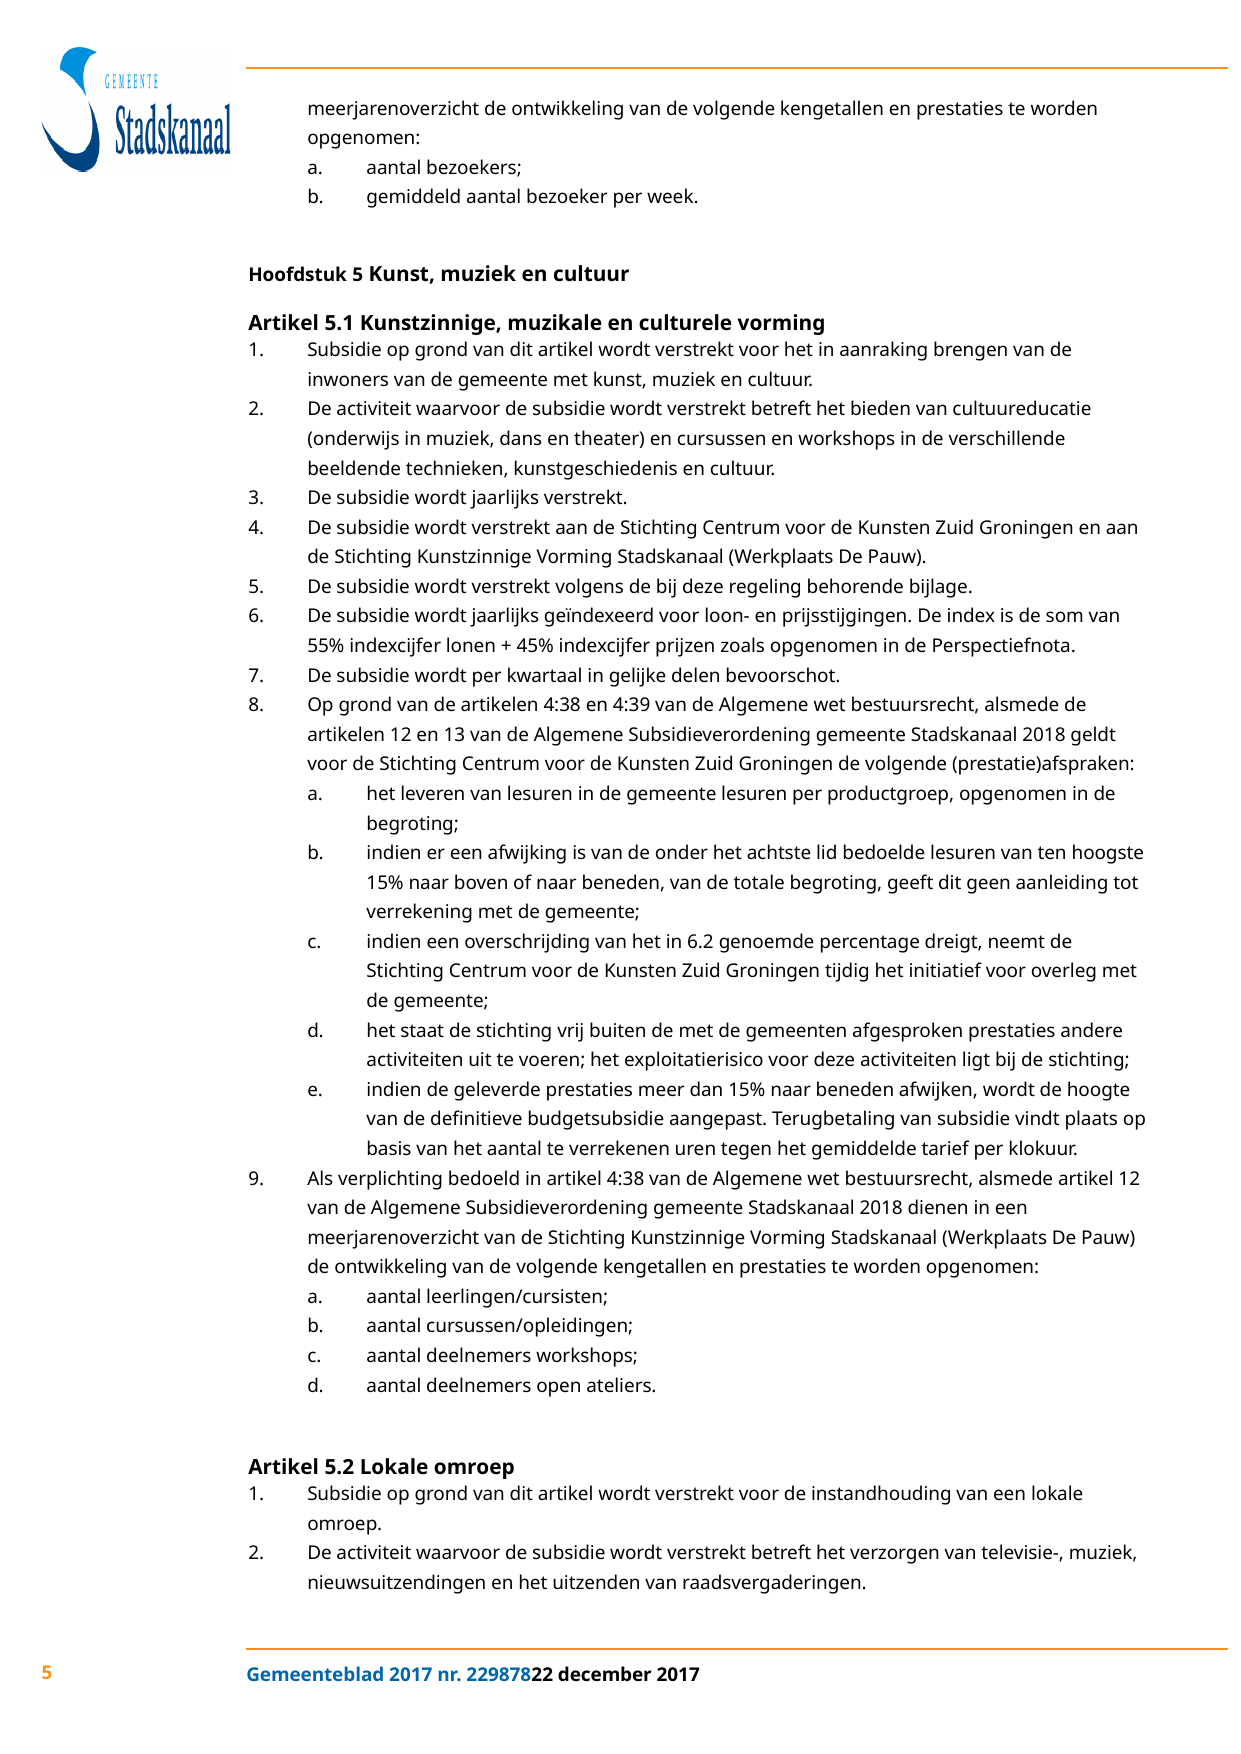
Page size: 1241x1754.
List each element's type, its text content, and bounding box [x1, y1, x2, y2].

list Subsidie op grond van dit artikel wordt verstrekt voor het in aanraking brengen van de inwoners van de gemeente met kunst, muziek en cultuur. [248, 336, 1152, 392]
list De activiteit waarvoor de subsidie wordt verstrekt betreft het bieden van cultuureducatie (onderwijs in muziek, dans en theater) en cursussen en workshops in de verschillende beeldende technieken, kunstgeschiedenis en cultuur. [248, 396, 1152, 481]
list aantal deelnemers open ateliers. [307, 1372, 1152, 1398]
list het staat de stichting vrij buiten de met de gemeenten afgesproken prestaties andere activiteiten uit te voeren; het exploitatierisico voor deze activiteiten ligt bij de stichting; [307, 1017, 1152, 1072]
list gemiddeld aantal bezoeker per week. [307, 183, 1152, 209]
list De subsidie wordt verstrekt aan de Stichting Centrum voor de Kunsten Zuid Groningen en aan de Stichting Kunstzinnige Vorming Stadskanaal (Werkplaats De Pauw). [248, 514, 1152, 569]
list het leveren van lesuren in de gemeente lesuren per productgroep, opgenomen in de begroting; [307, 780, 1152, 836]
picture [41, 47, 231, 172]
list De subsidie wordt jaarlijks verstrekt. [248, 484, 1152, 510]
list aantal bezoekers; [307, 154, 1152, 180]
list indien er een afwijking is van de onder het achtste lid bedoelde lesuren van ten hoogste 15% naar boven of naar beneden, van de totale begroting, geeft dit geen aanleiding tot verrekening met de gemeente; [307, 839, 1152, 924]
list aantal deelnemers workshops; [307, 1342, 1152, 1368]
list indien de geleverde prestaties meer dan 15% naar beneden afwijken, wordt de hoogte van de definitieve budgetsubsidie aangepast. Terugbetaling van subsidie vindt plaats op basis van het aantal te verrekenen uren tegen het gemiddelde tarief per klokuur. [307, 1076, 1152, 1161]
list indien een overschrijding van het in 6.2 genoemde percentage dreigt, neemt de Stichting Centrum voor de Kunsten Zuid Groningen tijdig het initiatief voor overleg met de gemeente; [307, 928, 1152, 1013]
list De subsidie wordt per kwartaal in gelijke delen bevoorschot. [248, 662, 1152, 688]
list Op grond van de artikelen 4:38 en 4:39 van de Algemene wet bestuursrecht, alsmede de artikelen 12 en 13 van de Algemene Subsidieverordening gemeente Stadskanaal 2018 geldt voor de Stichting Centrum voor de Kunsten Zuid Groningen de volgende (prestatie)afspraken: [248, 691, 1152, 776]
list Subsidie op grond van dit artikel wordt verstrekt voor de instandhouding van een lokale omroep. [248, 1480, 1152, 1536]
text Artikel 5.1 Kunstzinnige, muzikale en culturele vorming [248, 308, 1152, 336]
list De subsidie wordt jaarlijks geïndexeerd voor loon- en prijsstijgingen. De index is de som van 55% indexcijfer lonen + 45% indexcijfer prijzen zoals opgenomen in de Perspectiefnota. [248, 603, 1152, 658]
list De subsidie wordt verstrekt volgens de bij deze regeling behorende bijlage. [248, 573, 1152, 599]
list meerjarenoverzicht de ontwikkeling van de volgende kengetallen en prestaties te worden opgenomen: [248, 95, 1152, 150]
text Hoofdstuk 5 Kunst, muziek en cultuur [248, 259, 1152, 287]
list Als verplichting bedoeld in artikel 4:38 van de Algemene wet bestuursrecht, alsmede artikel 12 van de Algemene Subsidieverordening gemeente Stadskanaal 2018 dienen in een meerjarenoverzicht van de Stichting Kunstzinnige Vorming Stadskanaal (Werkplaats De Pauw) de ontwikkeling van de volgende kengetallen en prestaties te worden opgenomen: [248, 1165, 1152, 1279]
list aantal cursussen/opleidingen; [307, 1313, 1152, 1338]
list aantal leerlingen/cursisten; [307, 1283, 1152, 1309]
text Artikel 5.2 Lokale omroep [248, 1452, 1152, 1480]
list De activiteit waarvoor de subsidie wordt verstrekt betreft het verzorgen van televisie-, muziek, nieuwsuitzendingen en het uitzenden van raadsvergaderingen. [248, 1539, 1152, 1595]
